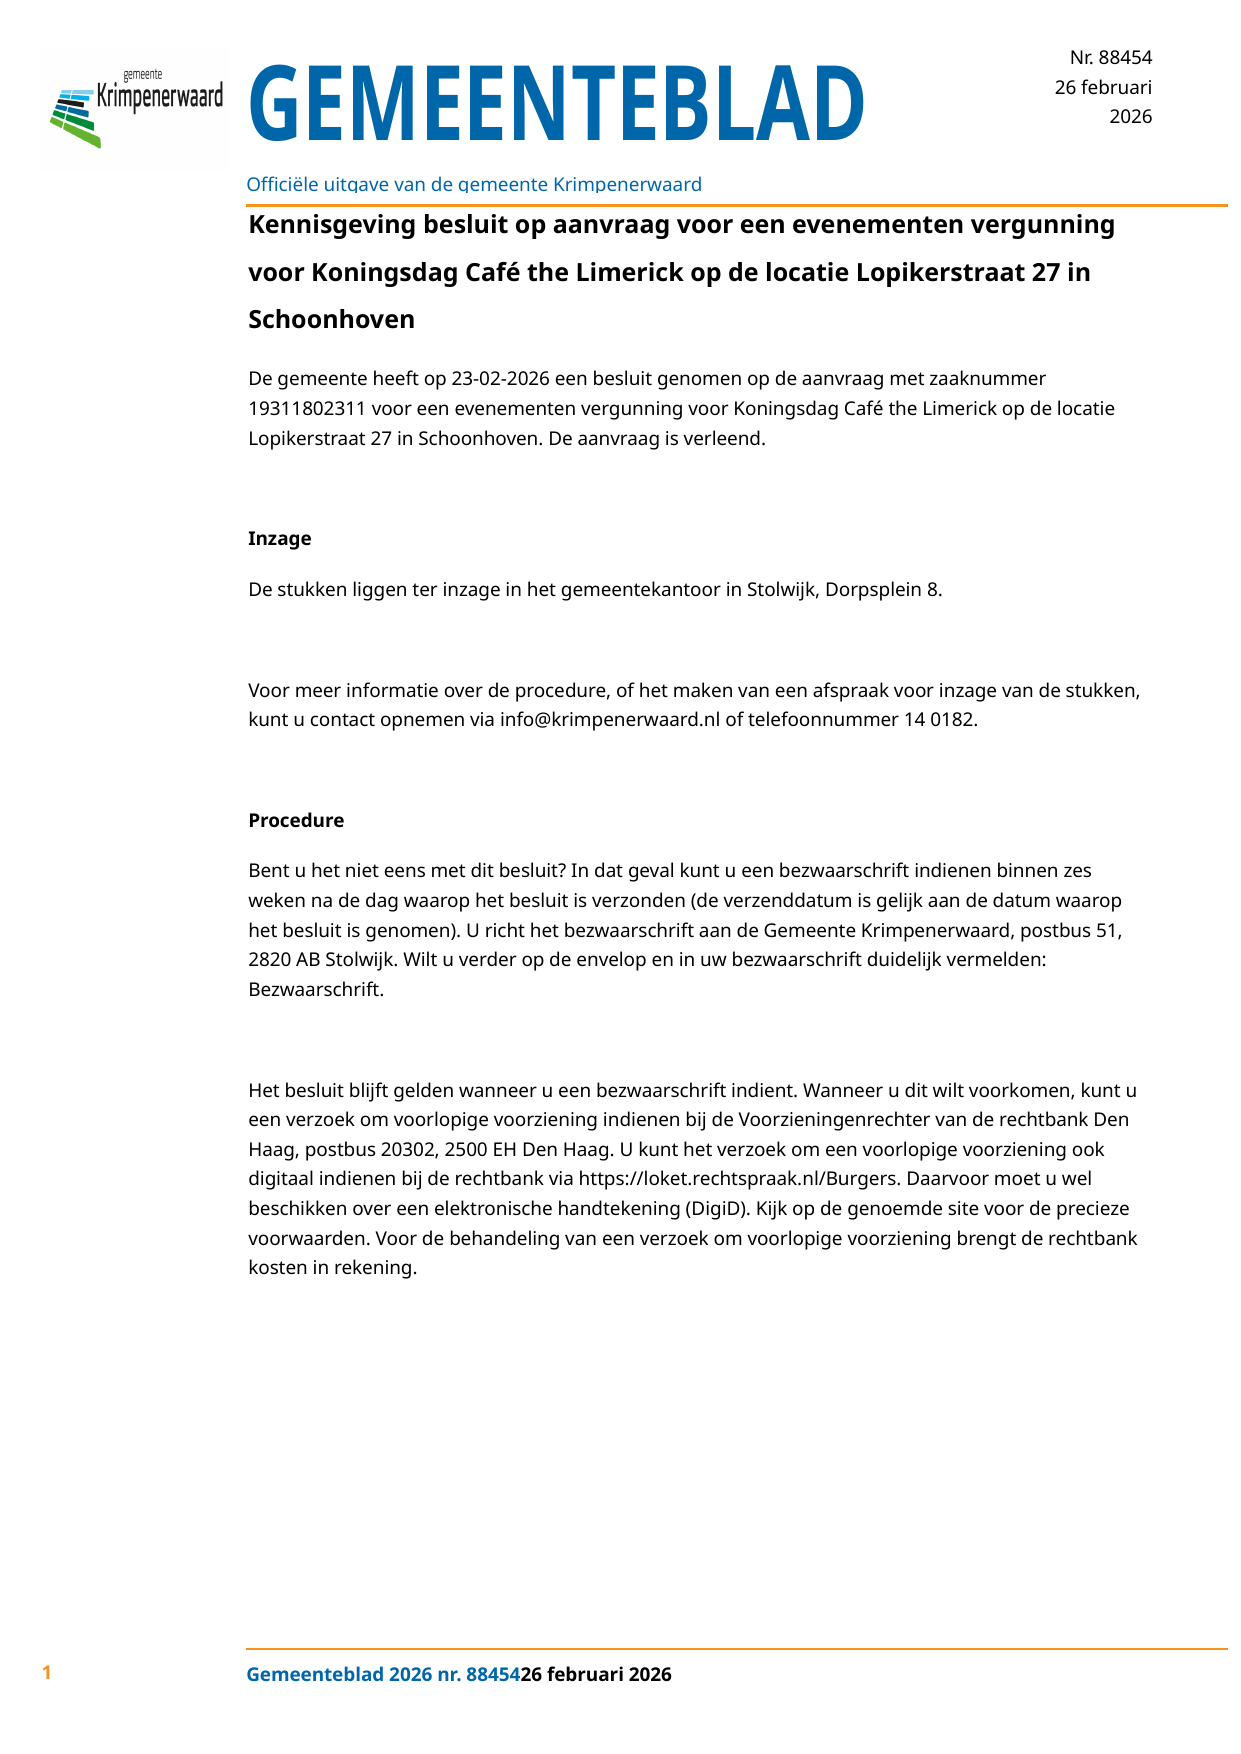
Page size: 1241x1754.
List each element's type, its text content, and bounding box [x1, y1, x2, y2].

text Voor meer informatie over de procedure, of het maken van een afspraak voor inzage van de stukken, kunt u contact opnemen via info@krimpenerwaard.nl of telefoonnummer 14 0182. [248, 677, 1152, 732]
text Kennisgeving besluit op aanvraag voor een evenementen vergunning voor Koningsdag Café the Limerick op de locatie Lopikerstraat 27 in Schoonhoven [248, 207, 1152, 336]
text Inzage [248, 526, 1152, 551]
text Bent u het niet eens met dit besluit? In dat geval kunt u een bezwaarschrift indienen binnen zes weken na de dag waarop het besluit is verzonden (de verzenddatum is gelijk aan de datum waarop het besluit is genomen). U richt het bezwaarschrift aan de Gemeente Krimpenerwaard, postbus 51, 2820 AB Stolwijk. Wilt u verder op de envelop en in uw bezwaarschrift duidelijk vermelden: Bezwaarschrift. [248, 858, 1152, 1002]
picture [41, 47, 231, 172]
text De gemeente heeft op 23-02-2026 een besluit genomen op de aanvraag met zaaknummer 19311802311 voor een evenementen vergunning voor Koningsdag Café the Limerick op de locatie Lopikerstraat 27 in Schoonhoven. De aanvraag is verleend. [248, 366, 1152, 450]
text Procedure [248, 807, 1152, 833]
text Het besluit blijft gelden wanneer u een bezwaarschrift indient. Wanneer u dit wilt voorkomen, kunt u een verzoek om voorlopige voorziening indienen bij de Voorzieningenrechter van de rechtbank Den Haag, postbus 20302, 2500 EH Den Haag. U kunt het verzoek om een voorlopige voorziening ook digitaal indienen bij de rechtbank via https://loket.rechtspraak.nl/Burgers. Daarvoor moet u wel beschikken over een elektronische handtekening (DigiD). Kijk op de genoemde site voor de precieze voorwaarden. Voor de behandeling van een verzoek om voorlopige voorziening brengt de rechtbank kosten in rekening. [248, 1077, 1152, 1280]
text De stukken liggen ter inzage in het gemeentekantoor in Stolwijk, Dorpsplein 8. [248, 576, 1152, 602]
